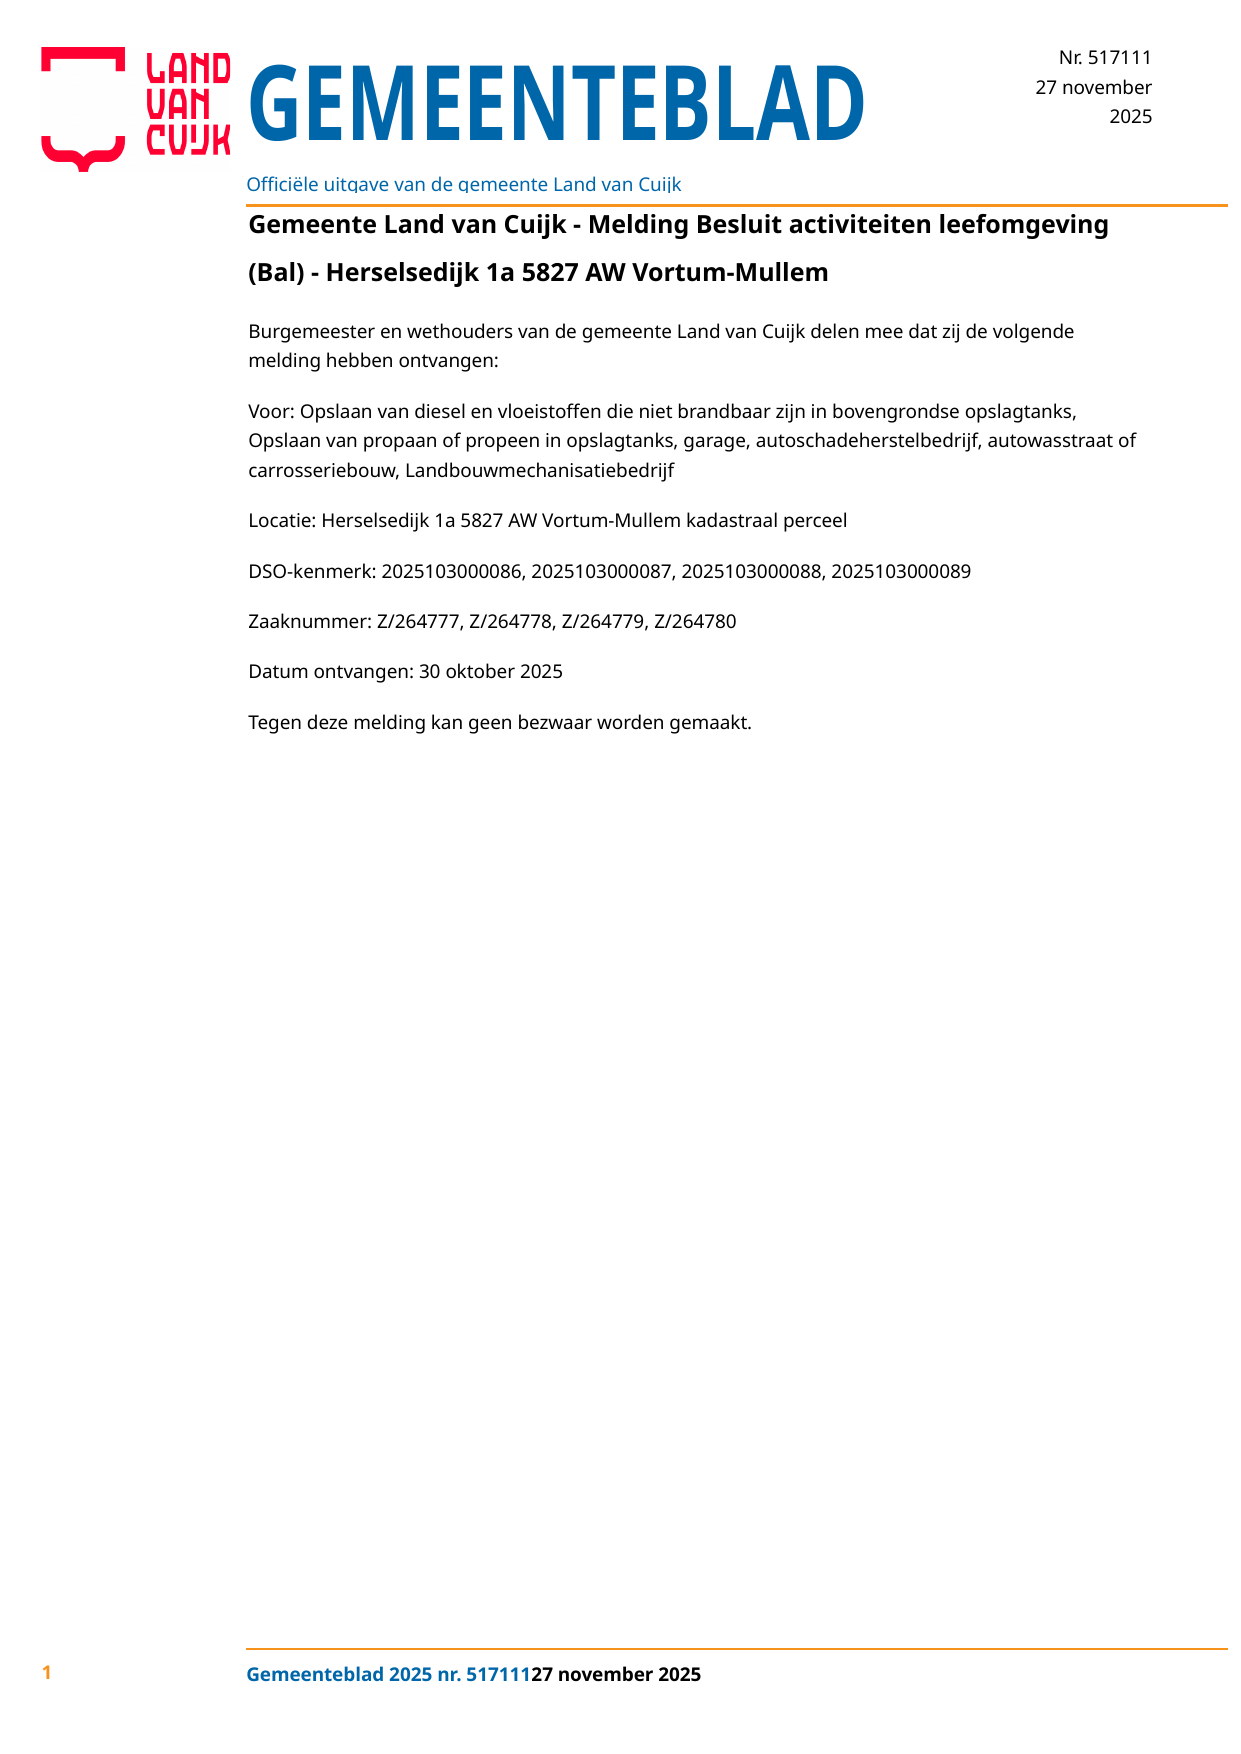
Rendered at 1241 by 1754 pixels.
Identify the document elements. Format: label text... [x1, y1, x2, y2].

text Zaaknummer: Z/264777, Z/264778, Z/264779, Z/264780 [248, 608, 1152, 634]
text Locatie: Herselsedijk 1a 5827 AW Vortum-Mullem kadastraal perceel [248, 507, 1152, 533]
text DSO-kenmerk: 2025103000086, 2025103000087, 2025103000088, 2025103000089 [248, 558, 1152, 584]
text Gemeente Land van Cuijk - Melding Besluit activiteiten leefomgeving (Bal) - Herselsedijk 1a 5827 AW Vortum-Mullem [248, 207, 1152, 288]
picture [41, 47, 231, 172]
text Burgemeester en wethouders van de gemeente Land van Cuijk delen mee dat zij de volgende melding hebben ontvangen: [248, 318, 1152, 373]
text Tegen deze melding kan geen bezwaar worden gemaakt. [248, 709, 1152, 735]
text Datum ontvangen: 30 oktober 2025 [248, 659, 1152, 684]
text Voor: Opslaan van diesel en vloeistoffen die niet brandbaar zijn in bovengrondse opslagtanks, Opslaan van propaan of propeen in opslagtanks, garage, autoschadeherstelbedrijf, autowasstraat of carrosseriebouw, Landbouwmechanisatiebedrijf [248, 398, 1152, 483]
